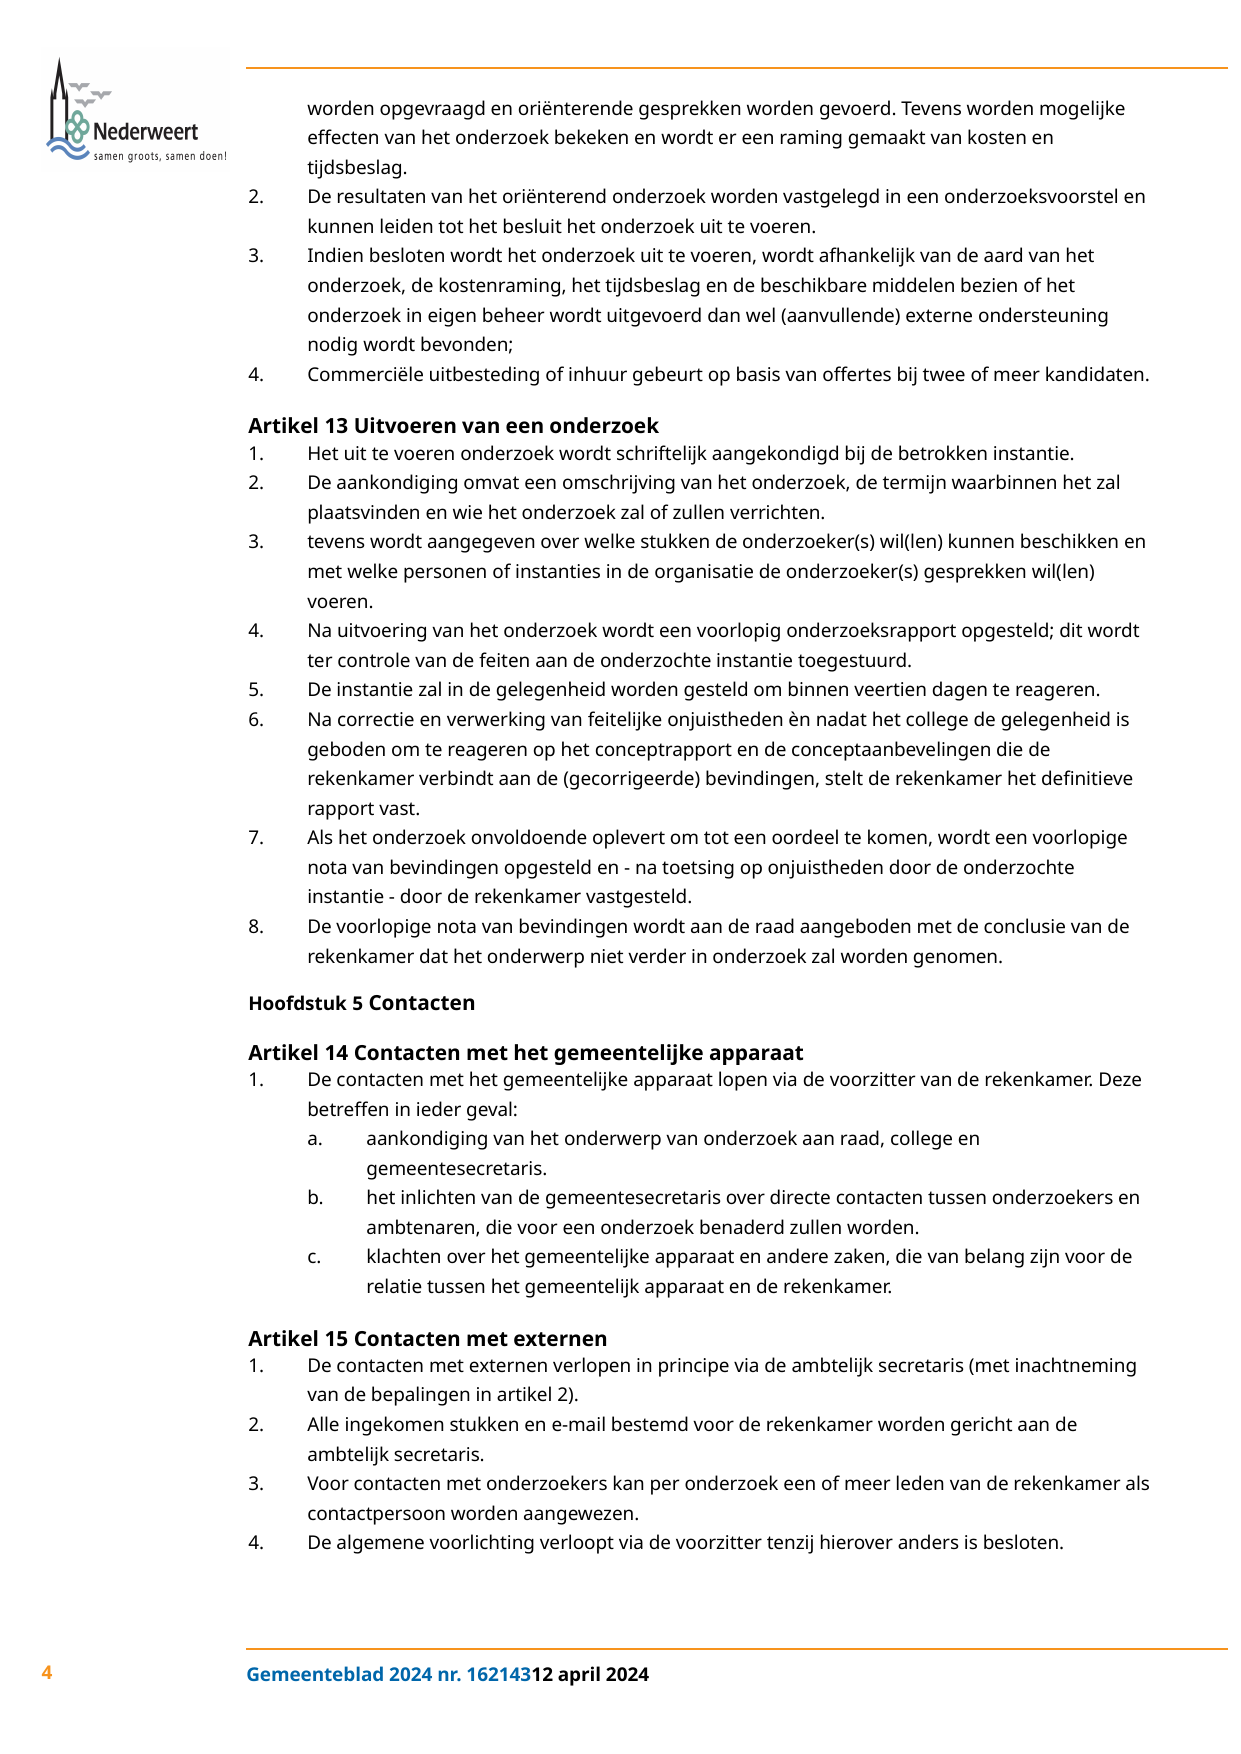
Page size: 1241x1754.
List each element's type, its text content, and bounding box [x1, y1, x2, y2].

picture [41, 47, 231, 172]
text Hoofdstuk 5 Contacten [248, 988, 1152, 1017]
list De resultaten van het oriënterend onderzoek worden vastgelegd in een onderzoeksvoorstel en kunnen leiden tot het besluit het onderzoek uit te voeren. [248, 183, 1152, 239]
list Voor contacten met onderzoekers kan per onderzoek een of meer leden van de rekenkamer als contactpersoon worden aangewezen. [248, 1470, 1152, 1526]
text Artikel 13 Uitvoeren van een onderzoek [248, 411, 1152, 440]
text Artikel 15 Contacten met externen [248, 1324, 1152, 1352]
list Indien besloten wordt het onderzoek uit te voeren, wordt afhankelijk van de aard van het onderzoek, de kostenraming, het tijdsbeslag en de beschikbare middelen bezien of het onderzoek in eigen beheer wordt uitgevoerd dan wel (aanvullende) externe ondersteuning nodig wordt bevonden; [248, 243, 1152, 357]
list De voorlopige nota van bevindingen wordt aan de raad aangeboden met de conclusie van de rekenkamer dat het onderwerp niet verder in onderzoek zal worden genomen. [248, 913, 1152, 968]
list Het uit te voeren onderzoek wordt schriftelijk aangekondigd bij de betrokken instantie. [248, 440, 1152, 466]
list Als het onderzoek onvoldoende oplevert om tot een oordeel te komen, wordt een voorlopige nota van bevindingen opgesteld en - na toetsing op onjuistheden door de onderzochte instantie - door de rekenkamer vastgesteld. [248, 824, 1152, 909]
list De contacten met het gemeentelijke apparaat lopen via de voorzitter van de rekenkamer. Deze betreffen in ieder geval: [248, 1066, 1152, 1121]
list De algemene voorlichting verloopt via de voorzitter tenzij hierover anders is besloten. [248, 1529, 1152, 1555]
list De contacten met externen verlopen in principe via de ambtelijk secretaris (met inachtneming van de bepalingen in artikel 2). [248, 1352, 1152, 1407]
list het inlichten van de gemeentesecretaris over directe contacten tussen onderzoekers en ambtenaren, die voor een onderzoek benaderd zullen worden. [307, 1184, 1152, 1240]
list aankondiging van het onderwerp van onderzoek aan raad, college en gemeentesecretaris. [307, 1125, 1152, 1181]
text Artikel 14 Contacten met het gemeentelijke apparaat [248, 1038, 1152, 1066]
list Na correctie en verwerking van feitelijke onjuistheden èn nadat het college de gelegenheid is geboden om te reageren op het conceptrapport en de conceptaanbevelingen die de rekenkamer verbindt aan de (gecorrigeerde) bevindingen, stelt de rekenkamer het definitieve rapport vast. [248, 706, 1152, 821]
list Alle ingekomen stukken en e-mail bestemd voor de rekenkamer worden gericht aan de ambtelijk secretaris. [248, 1411, 1152, 1467]
list worden opgevraagd en oriënterende gesprekken worden gevoerd. Tevens worden mogelijke effecten van het onderzoek bekeken en wordt er een raming gemaakt van kosten en tijdsbeslag. [248, 95, 1152, 180]
list tevens wordt aangegeven over welke stukken de onderzoeker(s) wil(len) kunnen beschikken en met welke personen of instanties in de organisatie de onderzoeker(s) gesprekken wil(len) voeren. [248, 529, 1152, 613]
list De instantie zal in de gelegenheid worden gesteld om binnen veertien dagen te reageren. [248, 677, 1152, 702]
list Commerciële uitbesteding of inhuur gebeurt op basis van offertes bij twee of meer kandidaten. [248, 361, 1152, 387]
list De aankondiging omvat een omschrijving van het onderzoek, de termijn waarbinnen het zal plaatsvinden en wie het onderzoek zal of zullen verrichten. [248, 469, 1152, 525]
list klachten over het gemeentelijke apparaat en andere zaken, die van belang zijn voor de relatie tussen het gemeentelijk apparaat en de rekenkamer. [307, 1244, 1152, 1299]
list Na uitvoering van het onderzoek wordt een voorlopig onderzoeksrapport opgesteld; dit wordt ter controle van de feiten aan de onderzochte instantie toegestuurd. [248, 617, 1152, 673]
